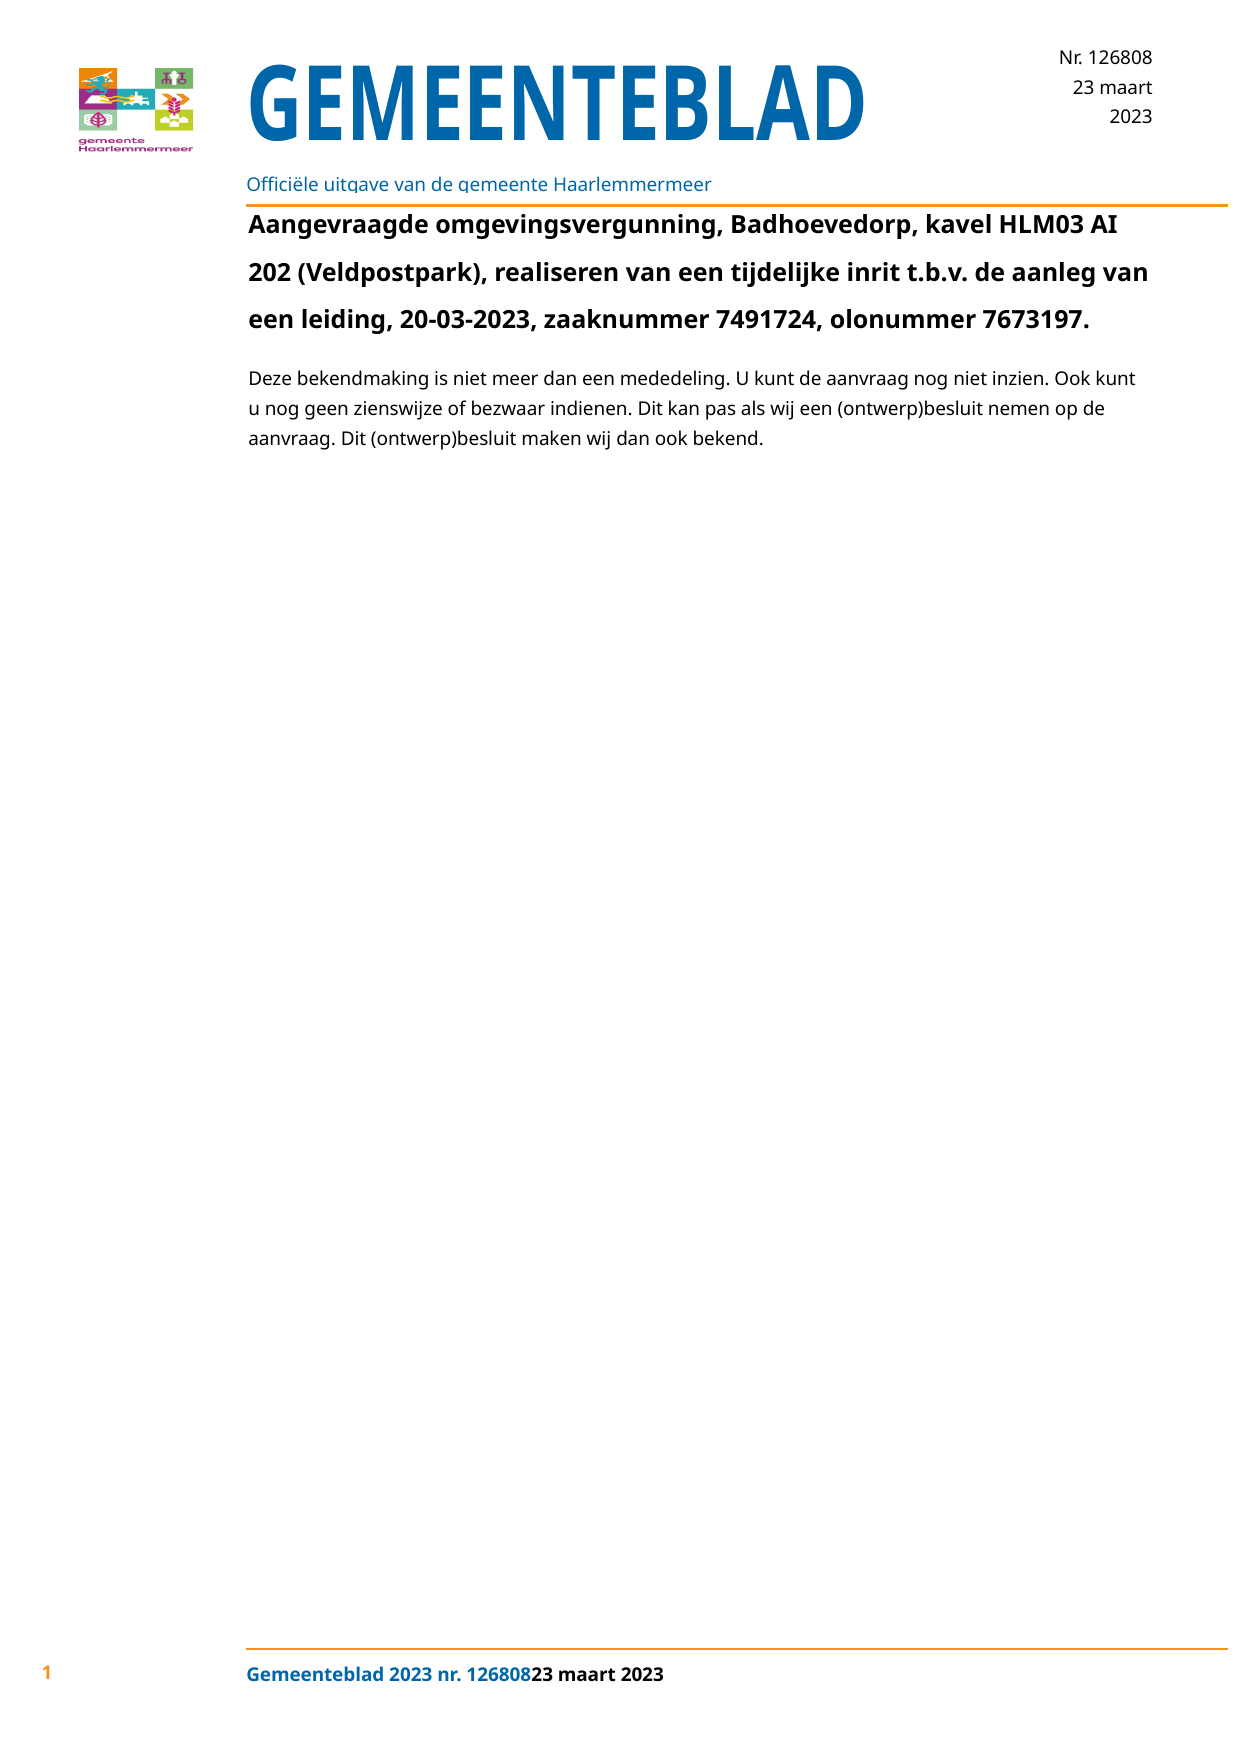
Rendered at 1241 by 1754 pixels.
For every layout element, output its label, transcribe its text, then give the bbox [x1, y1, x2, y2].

text Deze bekendmaking is niet meer dan een mededeling. U kunt de aanvraag nog niet inzien. Ook kunt u nog geen zienswijze of bezwaar indienen. Dit kan pas als wij een (ontwerp)besluit nemen op de aanvraag. Dit (ontwerp)besluit maken wij dan ook bekend. [248, 366, 1152, 450]
text Aangevraagde omgevingsvergunning, Badhoevedorp, kavel HLM03 AI 202 (Veldpostpark), realiseren van een tijdelijke inrit t.b.v. de aanleg van een leiding, 20-03-2023, zaaknummer 7491724, olonummer 7673197. [248, 207, 1152, 336]
picture [41, 47, 231, 172]
